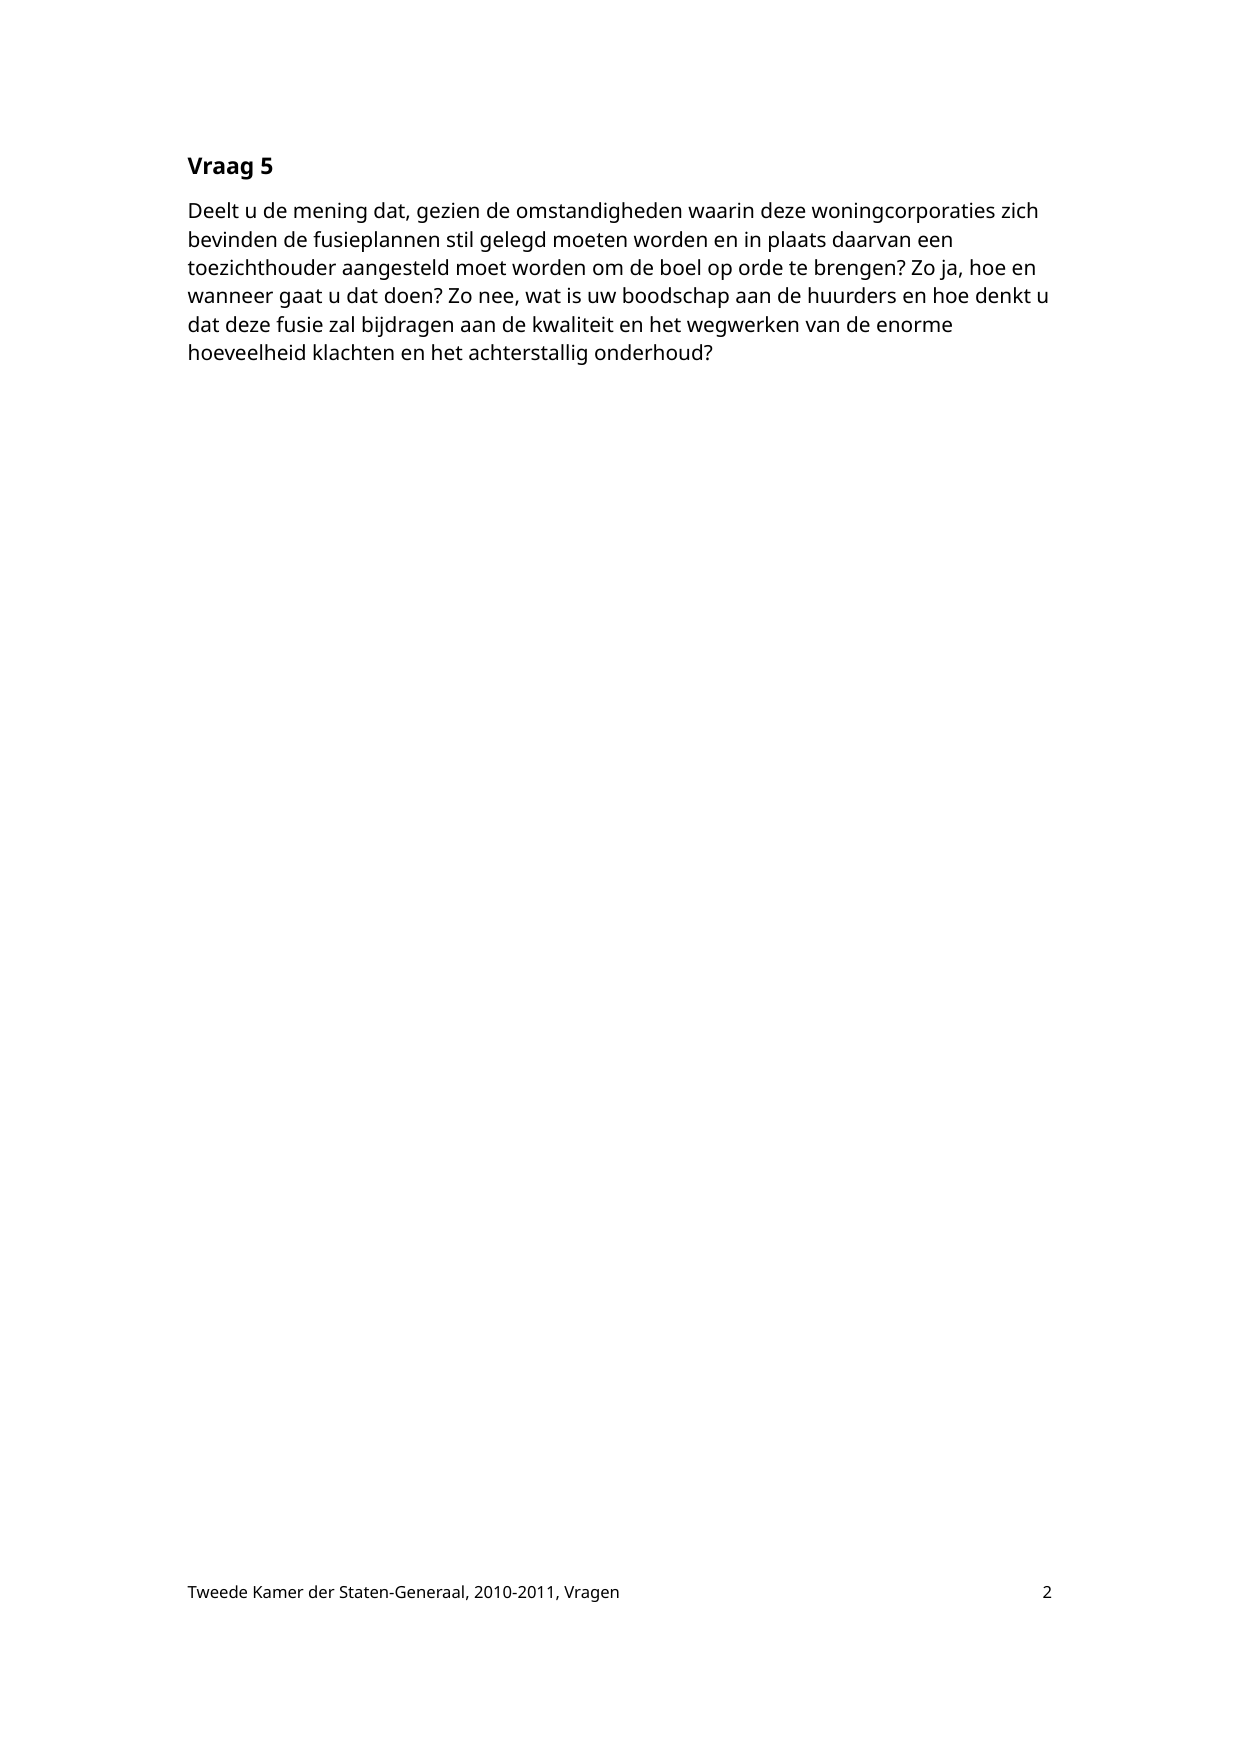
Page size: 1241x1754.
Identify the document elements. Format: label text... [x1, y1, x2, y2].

subtitle Vraag 5 [187, 150, 1053, 181]
text Deelt u de mening dat, gezien de omstandigheden waarin deze woningcorporaties zich bevinden de fusieplannen stil gelegd moeten worden en in plaats daarvan een toezichthouder aangesteld moet worden om de boel op orde te brengen? Zo ja, hoe en wanneer gaat u dat doen? Zo nee, wat is uw boodschap aan de huurders en hoe denkt u dat deze fusie zal bijdragen aan de kwaliteit en het wegwerken van de enorme hoeveelheid klachten en het achterstallig onderhoud? [187, 196, 1053, 367]
